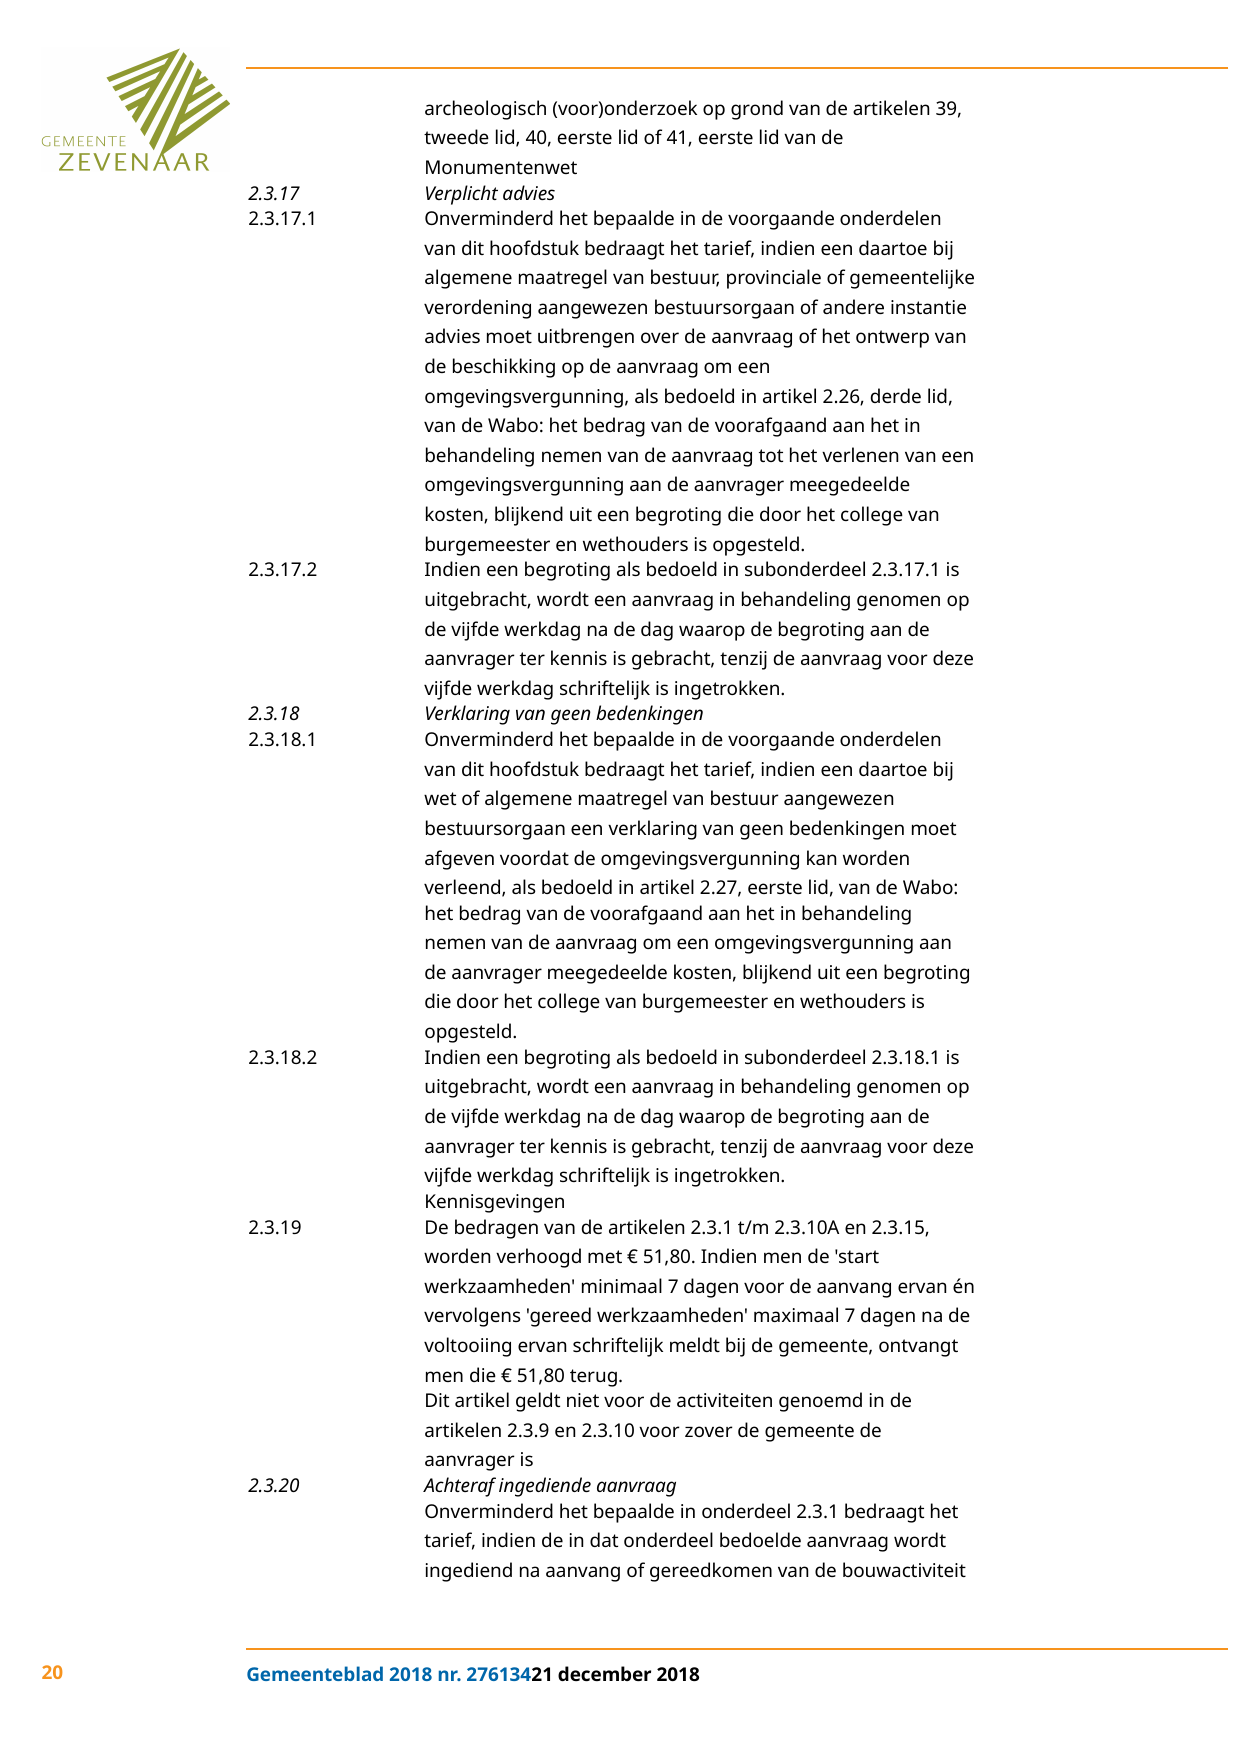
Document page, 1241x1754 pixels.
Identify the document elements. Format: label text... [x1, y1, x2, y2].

table_cell [975, 1214, 1152, 1387]
table_cell Onverminderd het bepaalde in onderdeel 2.3.1 bedraagt het tarief, indien de in dat onderdeel bedoelde aanvraag wordt ingediend na aanvang of gereedkomen van de bouwactiviteit [424, 1498, 975, 1583]
table_cell De bedragen van de artikelen 2.3.1 t/m 2.3.10A en 2.3.15, worden verhoogd met € 51,80. Indien men de 'start werkzaamheden' minimaal 7 dagen voor de aanvang ervan én vervolgens 'gereed werkzaamheden' maximaal 7 dagen na de voltooiing ervan schriftelijk meldt bij de gemeente, ontvangt men die € 51,80 terug. [424, 1214, 975, 1387]
table_cell [975, 1188, 1152, 1214]
table_cell [248, 1498, 424, 1583]
table_cell Achteraf ingediende aanvraag [424, 1473, 975, 1498]
table_cell Verklaring van geen bedenkingen [424, 701, 975, 726]
table_cell [248, 1388, 424, 1472]
picture [41, 47, 231, 172]
table_cell 2.3.18.1 [248, 726, 424, 900]
table_cell [975, 95, 1152, 180]
table_cell 2.3.17.2 [248, 557, 424, 701]
table_cell Indien een begroting als bedoeld in subonderdeel 2.3.18.1 is uitgebracht, wordt een aanvraag in behandeling genomen op de vijfde werkdag na de dag waarop de begroting aan de aanvrager ter kennis is gebracht, tenzij de aanvraag voor deze vijfde werkdag schriftelijk is ingetrokken. [424, 1044, 975, 1188]
table_cell 2.3.18 [248, 701, 424, 726]
table_cell [975, 1388, 1152, 1472]
table_cell 2.3.17 [248, 180, 424, 205]
table_cell Indien een begroting als bedoeld in subonderdeel 2.3.17.1 is uitgebracht, wordt een aanvraag in behandeling genomen op de vijfde werkdag na de dag waarop de begroting aan de aanvrager ter kennis is gebracht, tenzij de aanvraag voor deze vijfde werkdag schriftelijk is ingetrokken. [424, 557, 975, 701]
table_cell Dit artikel geldt niet voor de activiteiten genoemd in de artikelen 2.3.9 en 2.3.10 voor zover de gemeente de aanvrager is [424, 1388, 975, 1472]
table_cell [248, 1188, 424, 1214]
table_cell [975, 1044, 1152, 1188]
table_cell Kennisgevingen [424, 1188, 975, 1214]
table_cell [975, 557, 1152, 701]
table_cell 2.3.17.1 [248, 205, 424, 557]
table_cell Onverminderd het bepaalde in de voorgaande onderdelen van dit hoofdstuk bedraagt het tarief, indien een daartoe bij wet of algemene maatregel van bestuur aangewezen bestuursorgaan een verklaring van geen bedenkingen moet afgeven voordat de omgevingsvergunning kan worden verleend, als bedoeld in artikel 2.27, eerste lid, van de Wabo: [424, 726, 975, 900]
table_cell [975, 726, 1152, 900]
table_cell [975, 1473, 1152, 1498]
table_cell Onverminderd het bepaalde in de voorgaande onderdelen van dit hoofdstuk bedraagt het tarief, indien een daartoe bij algemene maatregel van bestuur, provinciale of gemeentelijke verordening aangewezen bestuursorgaan of andere instantie advies moet uitbrengen over de aanvraag of het ontwerp van de beschikking op de aanvraag om een omgevingsvergunning, als bedoeld in artikel 2.26, derde lid, van de Wabo: het bedrag van de voorafgaand aan het in behandeling nemen van de aanvraag tot het verlenen van een omgevingsvergunning aan de aanvrager meegedeelde kosten, blijkend uit een begroting die door het college van burgemeester en wethouders is opgesteld. [424, 205, 975, 557]
table_cell 2.3.18.2 [248, 1044, 424, 1188]
table_cell 2.3.19 [248, 1214, 424, 1387]
table_cell [975, 900, 1152, 1044]
table_cell [975, 701, 1152, 726]
table_cell het bedrag van de voorafgaand aan het in behandeling nemen van de aanvraag om een omgevingsvergunning aan de aanvrager meegedeelde kosten, blijkend uit een begroting die door het college van burgemeester en wethouders is opgesteld. [424, 900, 975, 1044]
table_cell 2.3.20 [248, 1473, 424, 1498]
table_cell [975, 1498, 1152, 1583]
table_cell [248, 900, 424, 1044]
table_cell [975, 205, 1152, 557]
table_cell [248, 95, 424, 180]
table_cell archeologisch (voor)onderzoek op grond van de artikelen 39, tweede lid, 40, eerste lid of 41, eerste lid van de Monumentenwet [424, 95, 975, 180]
table_cell Verplicht advies [424, 180, 975, 205]
table_cell [975, 180, 1152, 205]
